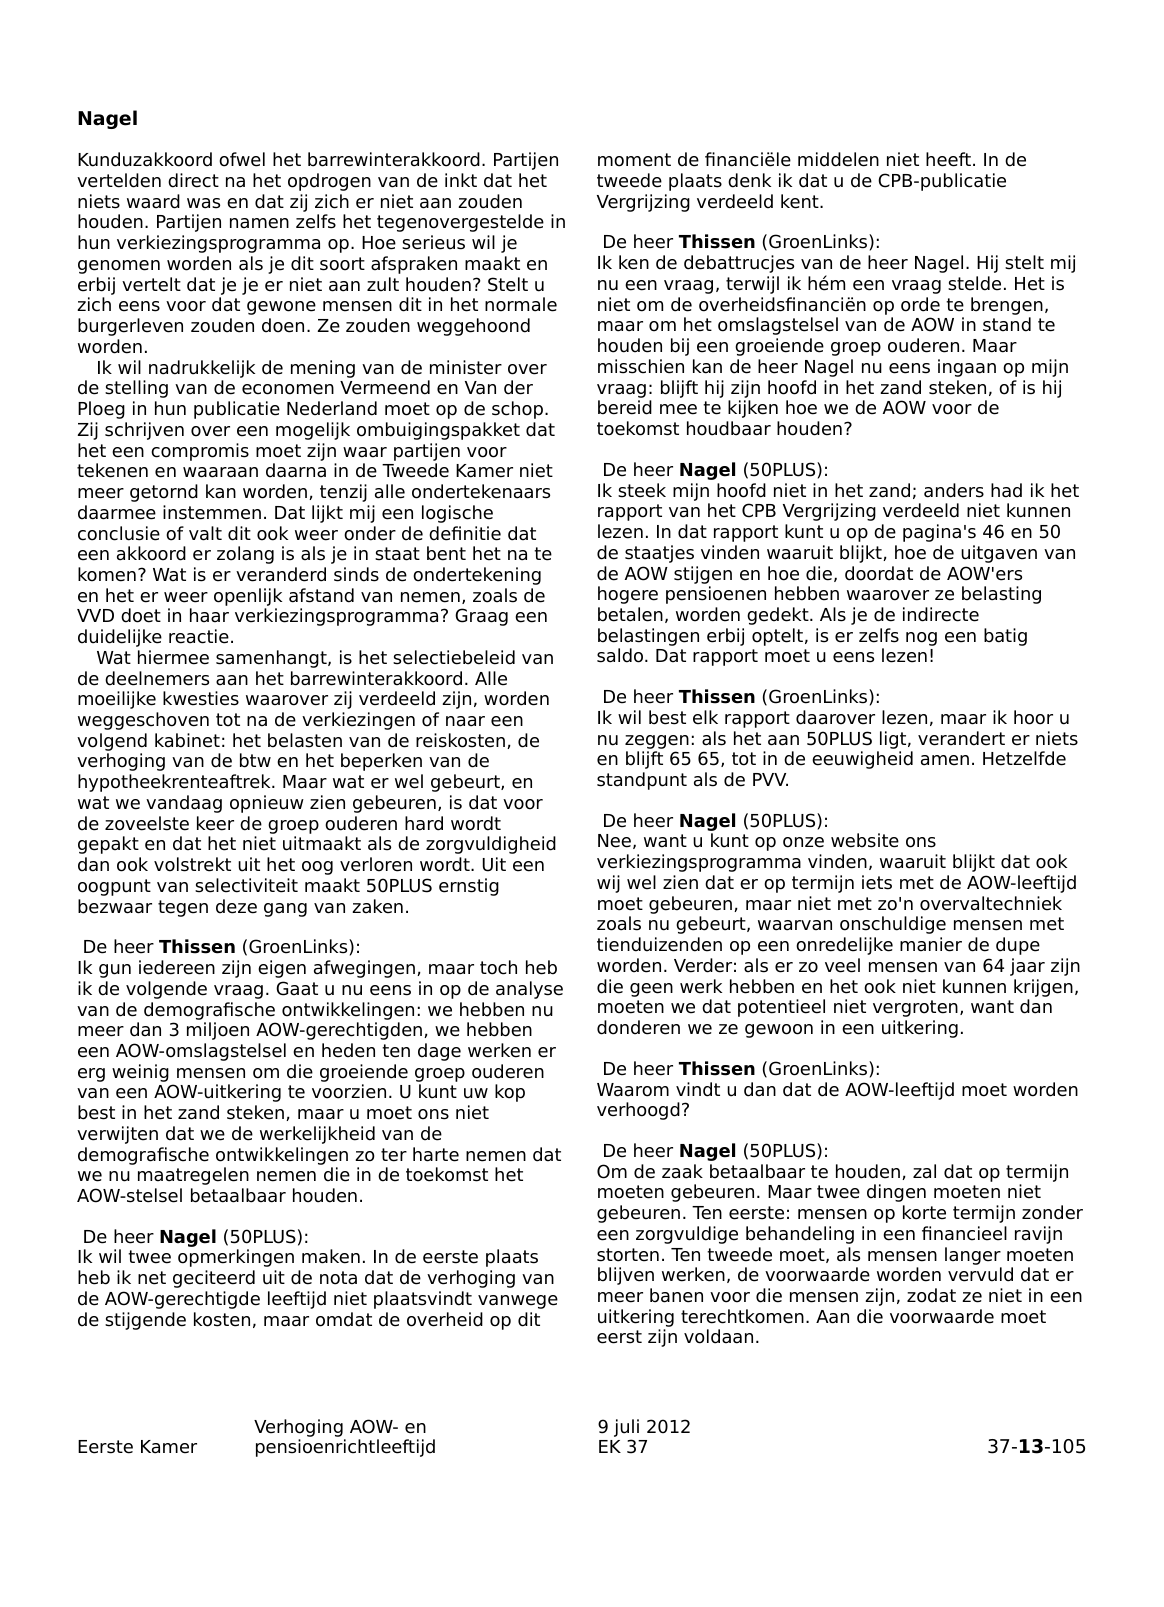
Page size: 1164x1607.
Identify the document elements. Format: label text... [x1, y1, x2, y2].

text Waarom vindt u dan dat de AOW-leeftijd moet worden verhoogd? [596, 1079, 1087, 1121]
text Ik wil twee opmerkingen maken. In de eerste plaats heb ik net geciteerd uit de nota dat de verhoging van de AOW-gerechtigde leeftijd niet plaatsvindt vanwege de stijgende kosten, maar omdat de overheid op dit [77, 1247, 567, 1330]
text Ik gun iedereen zijn eigen afwegingen, maar toch heb ik de volgende vraag. Gaat u nu eens in op de analyse van de demografische ontwikkelingen: we hebben nu meer dan 3 miljoen AOW-gerechtigden, we hebben een AOW-omslagstelsel en heden ten dage werken er erg weinig mensen om die groeiende groep ouderen van een AOW-uitkering te voorzien. U kunt uw kop best in het zand steken, maar u moet ons niet verwijten dat we de werkelijkheid van de demografische ontwikkelingen zo ter harte nemen dat we nu maatregelen nemen die in de toekomst het AOW-stelsel betaalbaar houden. [77, 958, 567, 1207]
text Ik wil best elk rapport daarover lezen, maar ik hoor u nu zeggen: als het aan 50PLUS ligt, verandert er niets en blijft 65 65, tot in de eeuwigheid amen. Hetzelfde standpunt als de PVV. [596, 708, 1087, 791]
text Ik wil nadrukkelijk de mening van de minister over de stelling van de economen Vermeend en Van der Ploeg in hun publicatie Nederland moet op de schop. Zij schrijven over een mogelijk ombuigingspakket dat het een compromis moet zijn waar partijen voor tekenen en waaraan daarna in de Tweede Kamer niet meer getornd kan worden, tenzij alle ondertekenaars daarmee instemmen. Dat lijkt mij een logische conclusie of valt dit ook weer onder de definitie dat een akkoord er zolang is als je in staat bent het na te komen? Wat is er veranderd sinds de ondertekening en het er weer openlijk afstand van nemen, zoals de VVD doet in haar verkiezingsprogramma? Graag een duidelijke reactie. [77, 357, 567, 648]
text De heer Nagel (50PLUS): [596, 460, 1087, 480]
text De heer Thissen (GroenLinks): [596, 1059, 1087, 1079]
text De heer Nagel (50PLUS): [596, 1141, 1087, 1162]
text De heer Thissen (GroenLinks): [596, 232, 1087, 253]
text Om de zaak betaalbaar te houden, zal dat op termijn moeten gebeuren. Maar twee dingen moeten niet gebeuren. Ten eerste: mensen op korte termijn zonder een zorgvuldige behandeling in een financieel ravijn storten. Ten tweede moet, als mensen langer moeten blijven werken, de voorwaarde worden vervuld dat er meer banen voor die mensen zijn, zodat ze niet in een uitkering terechtkomen. Aan die voorwaarde moet eerst zijn voldaan. [596, 1162, 1087, 1348]
text Nee, want u kunt op onze website ons verkiezingsprogramma vinden, waaruit blijkt dat ook wij wel zien dat er op termijn iets met de AOW-leeftijd moet gebeuren, maar niet met zo'n overvaltechniek zoals nu gebeurt, waarvan onschuldige mensen met tienduizenden op een onredelijke manier de dupe worden. Verder: als er zo veel mensen van 64 jaar zijn die geen werk hebben en het ook niet kunnen krijgen, moeten we dat potentieel niet vergroten, want dan donderen we ze gewoon in een uitkering. [596, 831, 1087, 1039]
text De heer Thissen (GroenLinks): [77, 937, 567, 958]
text De heer Nagel (50PLUS): [596, 811, 1087, 831]
text Ik steek mijn hoofd niet in het zand; anders had ik het rapport van het CPB Vergrijzing verdeeld niet kunnen lezen. In dat rapport kunt u op de pagina's 46 en 50 de staatjes vinden waaruit blijkt, hoe de uitgaven van de AOW stijgen en hoe die, doordat de AOW'ers hogere pensioenen hebben waarover ze belasting betalen, worden gedekt. Als je de indirecte belastingen erbij optelt, is er zelfs nog een batig saldo. Dat rapport moet u eens lezen! [596, 480, 1087, 667]
text De heer Thissen (GroenLinks): [596, 687, 1087, 708]
text De heer Nagel (50PLUS): [77, 1227, 567, 1247]
text moment de financiële middelen niet heeft. In de tweede plaats denk ik dat u de CPB-publicatie Vergrijzing verdeeld kent. [596, 150, 1087, 212]
text Wat hiermee samenhangt, is het selectiebeleid van de deelnemers aan het barrewinterakkoord. Alle moeilijke kwesties waarover zij verdeeld zijn, worden weggeschoven tot na de verkiezingen of naar een volgend kabinet: het belasten van de reiskosten, de verhoging van de btw en het beperken van de hypotheekrenteaftrek. Maar wat er wel gebeurt, en wat we vandaag opnieuw zien gebeuren, is dat voor de zoveelste keer de groep ouderen hard wordt gepakt en dat het niet uitmaakt als de zorgvuldigheid dan ook volstrekt uit het oog verloren wordt. Uit een oogpunt van selectiviteit maakt 50PLUS ernstig bezwaar tegen deze gang van zaken. [77, 648, 567, 917]
text Kunduzakkoord ofwel het barrewinterakkoord. Partijen vertelden direct na het opdrogen van de inkt dat het niets waard was en dat zij zich er niet aan zouden houden. Partijen namen zelfs het tegenovergestelde in hun verkiezingsprogramma op. Hoe serieus wil je genomen worden als je dit soort afspraken maakt en erbij vertelt dat je je er niet aan zult houden? Stelt u zich eens voor dat gewone mensen dit in het normale burgerleven zouden doen. Ze zouden weggehoond worden. [77, 150, 567, 357]
text Ik ken de debattrucjes van de heer Nagel. Hij stelt mij nu een vraag, terwijl ik hém een vraag stelde. Het is niet om de overheidsfinanciën op orde te brengen, maar om het omslagstelsel van de AOW in stand te houden bij een groeiende groep ouderen. Maar misschien kan de heer Nagel nu eens ingaan op mijn vraag: blijft hij zijn hoofd in het zand steken, of is hij bereid mee te kijken hoe we de AOW voor de toekomst houdbaar houden? [596, 253, 1087, 440]
